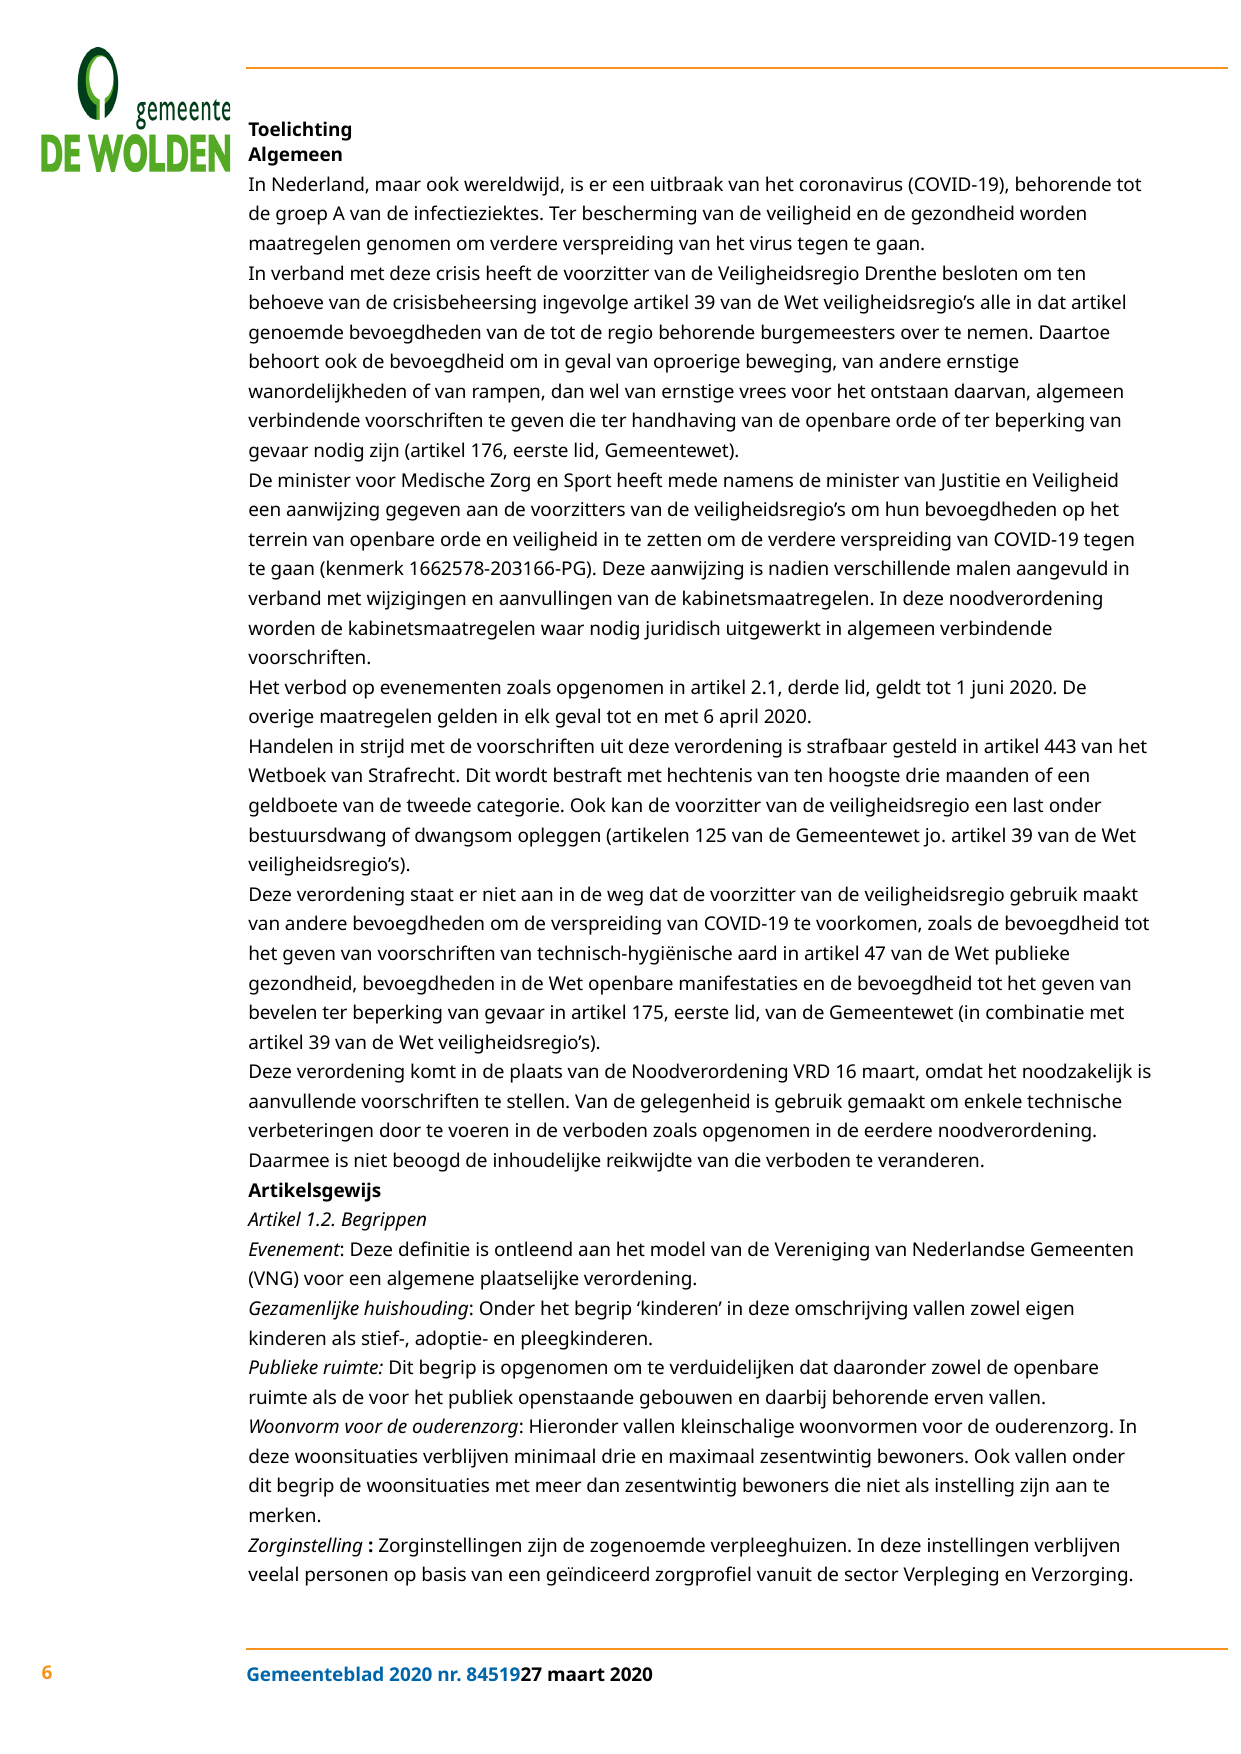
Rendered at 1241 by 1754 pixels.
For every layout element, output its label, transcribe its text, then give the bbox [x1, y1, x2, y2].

text Artikelsgewijs [248, 1177, 1152, 1203]
text Evenement: Deze definitie is ontleend aan het model van de Vereniging van Nederlandse Gemeenten (VNG) voor een algemene plaatselijke verordening. [248, 1236, 1152, 1291]
text Algemeen [248, 141, 1152, 167]
text In Nederland, maar ook wereldwijd, is er een uitbraak van het coronavirus (COVID-19), behorende tot de groep A van de infectieziektes. Ter bescherming van de veiligheid en de gezondheid worden maatregelen genomen om verdere verspreiding van het virus tegen te gaan. [248, 171, 1152, 256]
text Publieke ruimte: Dit begrip is opgenomen om te verduidelijken dat daaronder zowel de openbare ruimte als de voor het publiek openstaande gebouwen en daarbij behorende erven vallen. [248, 1354, 1152, 1410]
text In verband met deze crisis heeft de voorzitter van de Veiligheidsregio Drenthe besloten om ten behoeve van de crisisbeheersing ingevolge artikel 39 van de Wet veiligheidsregio’s alle in dat artikel genoemde bevoegdheden van de tot de regio behorende burgemeesters over te nemen. Daartoe behoort ook de bevoegdheid om in geval van oproerige beweging, van andere ernstige wanordelijkheden of van rampen, dan wel van ernstige vrees voor het ontstaan daarvan, algemeen verbindende voorschriften te geven die ter handhaving van de openbare orde of ter beperking van gevaar nodig zijn (artikel 176, eerste lid, Gemeentewet). [248, 260, 1152, 463]
text Toelichting [248, 116, 1152, 141]
text Zorginstelling : Zorginstellingen zijn de zogenoemde verpleeghuizen. In deze instellingen verblijven veelal personen op basis van een geïndiceerd zorgprofiel vanuit de sector Verpleging en Verzorging. [248, 1532, 1152, 1587]
text Handelen in strijd met de voorschriften uit deze verordening is strafbaar gesteld in artikel 443 van het Wetboek van Strafrecht. Dit wordt bestraft met hechtenis van ten hoogste drie maanden of een geldboete van de tweede categorie. Ook kan de voorzitter van de veiligheidsregio een last onder bestuursdwang of dwangsom opleggen (artikelen 125 van de Gemeentewet jo. artikel 39 van de Wet veiligheidsregio’s). [248, 733, 1152, 877]
text Deze verordening komt in de plaats van de Noodverordening VRD 16 maart, omdat het noodzakelijk is aanvullende voorschriften te stellen. Van de gelegenheid is gebruik gemaakt om enkele technische verbeteringen door te voeren in de verboden zoals opgenomen in de eerdere noodverordening. Daarmee is niet beoogd de inhoudelijke reikwijdte van die verboden te veranderen. [248, 1058, 1152, 1173]
text Woonvorm voor de ouderenzorg: Hieronder vallen kleinschalige woonvormen voor de ouderenzorg. In deze woonsituaties verblijven minimaal drie en maximaal zesentwintig bewoners. Ook vallen onder dit begrip de woonsituaties met meer dan zesentwintig bewoners die niet als instelling zijn aan te merken. [248, 1413, 1152, 1528]
text Gezamenlijke huishouding: Onder het begrip ‘kinderen’ in deze omschrijving vallen zowel eigen kinderen als stief-, adoptie- en pleegkinderen. [248, 1295, 1152, 1351]
text Het verbod op evenementen zoals opgenomen in artikel 2.1, derde lid, geldt tot 1 juni 2020. De overige maatregelen gelden in elk geval tot en met 6 april 2020. [248, 674, 1152, 729]
text Deze verordening staat er niet aan in de weg dat de voorzitter van de veiligheidsregio gebruik maakt van andere bevoegdheden om de verspreiding van COVID-19 te voorkomen, zoals de bevoegdheid tot het geven van voorschriften van technisch-hygiënische aard in artikel 47 van de Wet publieke gezondheid, bevoegdheden in de Wet openbare manifestaties en de bevoegdheid tot het geven van bevelen ter beperking van gevaar in artikel 175, eerste lid, van de Gemeentewet (in combinatie met artikel 39 van de Wet veiligheidsregio’s). [248, 881, 1152, 1055]
picture [41, 47, 231, 172]
text De minister voor Medische Zorg en Sport heeft mede namens de minister van Justitie en Veiligheid een aanwijzing gegeven aan de voorzitters van de veiligheidsregio’s om hun bevoegdheden op het terrein van openbare orde en veiligheid in te zetten om de verdere verspreiding van COVID-19 tegen te gaan (kenmerk 1662578-203166-PG). Deze aanwijzing is nadien verschillende malen aangevuld in verband met wijzigingen en aanvullingen van de kabinetsmaatregelen. In deze noodverordening worden de kabinetsmaatregelen waar nodig juridisch uitgewerkt in algemeen verbindende voorschriften. [248, 467, 1152, 670]
text Artikel 1.2. Begrippen [248, 1206, 1152, 1232]
